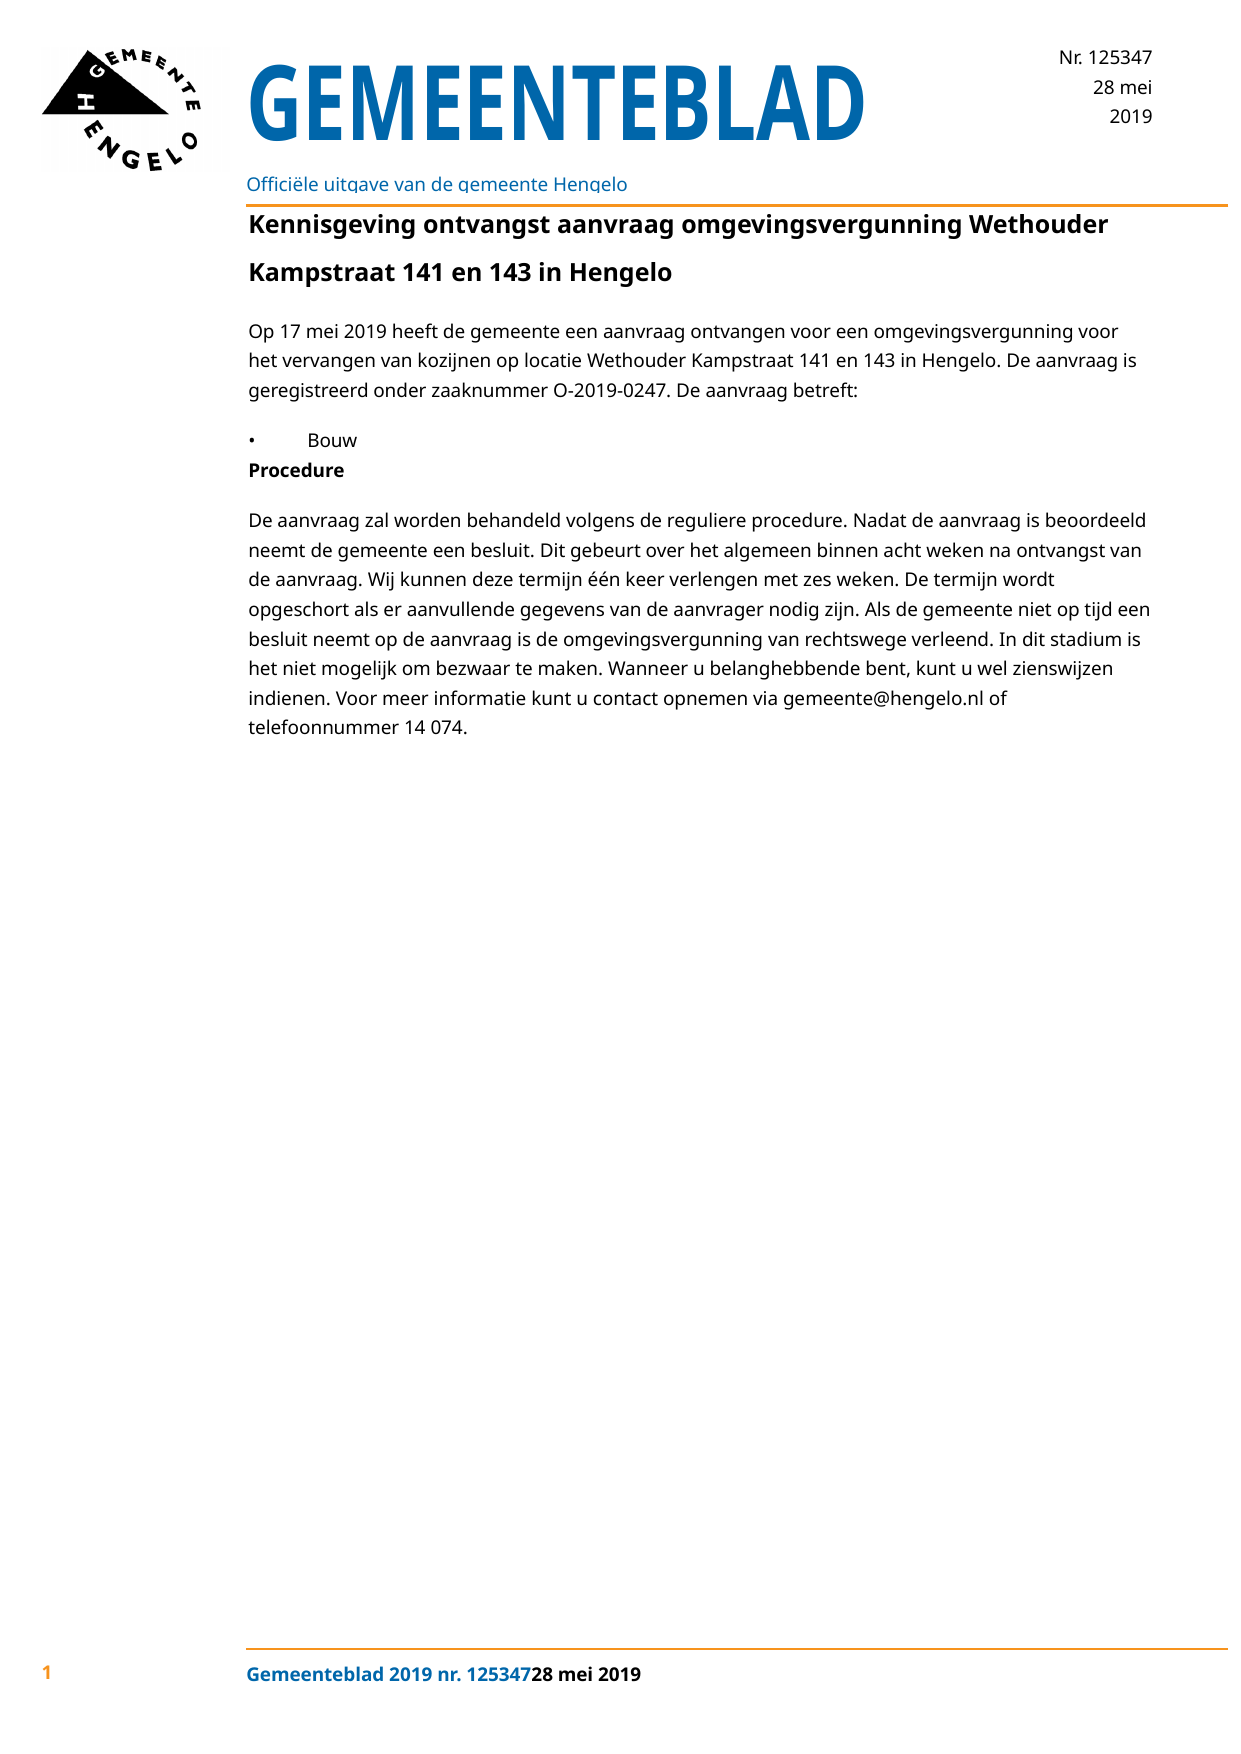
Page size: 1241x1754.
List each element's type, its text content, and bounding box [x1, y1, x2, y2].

text De aanvraag zal worden behandeld volgens de reguliere procedure. Nadat de aanvraag is beoordeeld neemt de gemeente een besluit. Dit gebeurt over het algemeen binnen acht weken na ontvangst van de aanvraag. Wij kunnen deze termijn één keer verlengen met zes weken. De termijn wordt opgeschort als er aanvullende gegevens van de aanvrager nodig zijn. Als de gemeente niet op tijd een besluit neemt op de aanvraag is de omgevingsvergunning van rechtswege verleend. In dit stadium is het niet mogelijk om bezwaar te maken. Wanneer u belanghebbende bent, kunt u wel zienswijzen indienen. Voor meer informatie kunt u contact opnemen via gemeente@hengelo.nl of telefoonnummer 14 074. [248, 507, 1152, 740]
text Kennisgeving ontvangst aanvraag omgevingsvergunning Wethouder Kampstraat 141 en 143 in Hengelo [248, 207, 1152, 288]
picture [41, 47, 231, 172]
text Op 17 mei 2019 heeft de gemeente een aanvraag ontvangen voor een omgevingsvergunning voor het vervangen van kozijnen op locatie Wethouder Kampstraat 141 en 143 in Hengelo. De aanvraag is geregistreerd onder zaaknummer O-2019-0247. De aanvraag betreft: [248, 318, 1152, 403]
list Bouw [248, 427, 1152, 453]
text Procedure [248, 457, 1152, 483]
